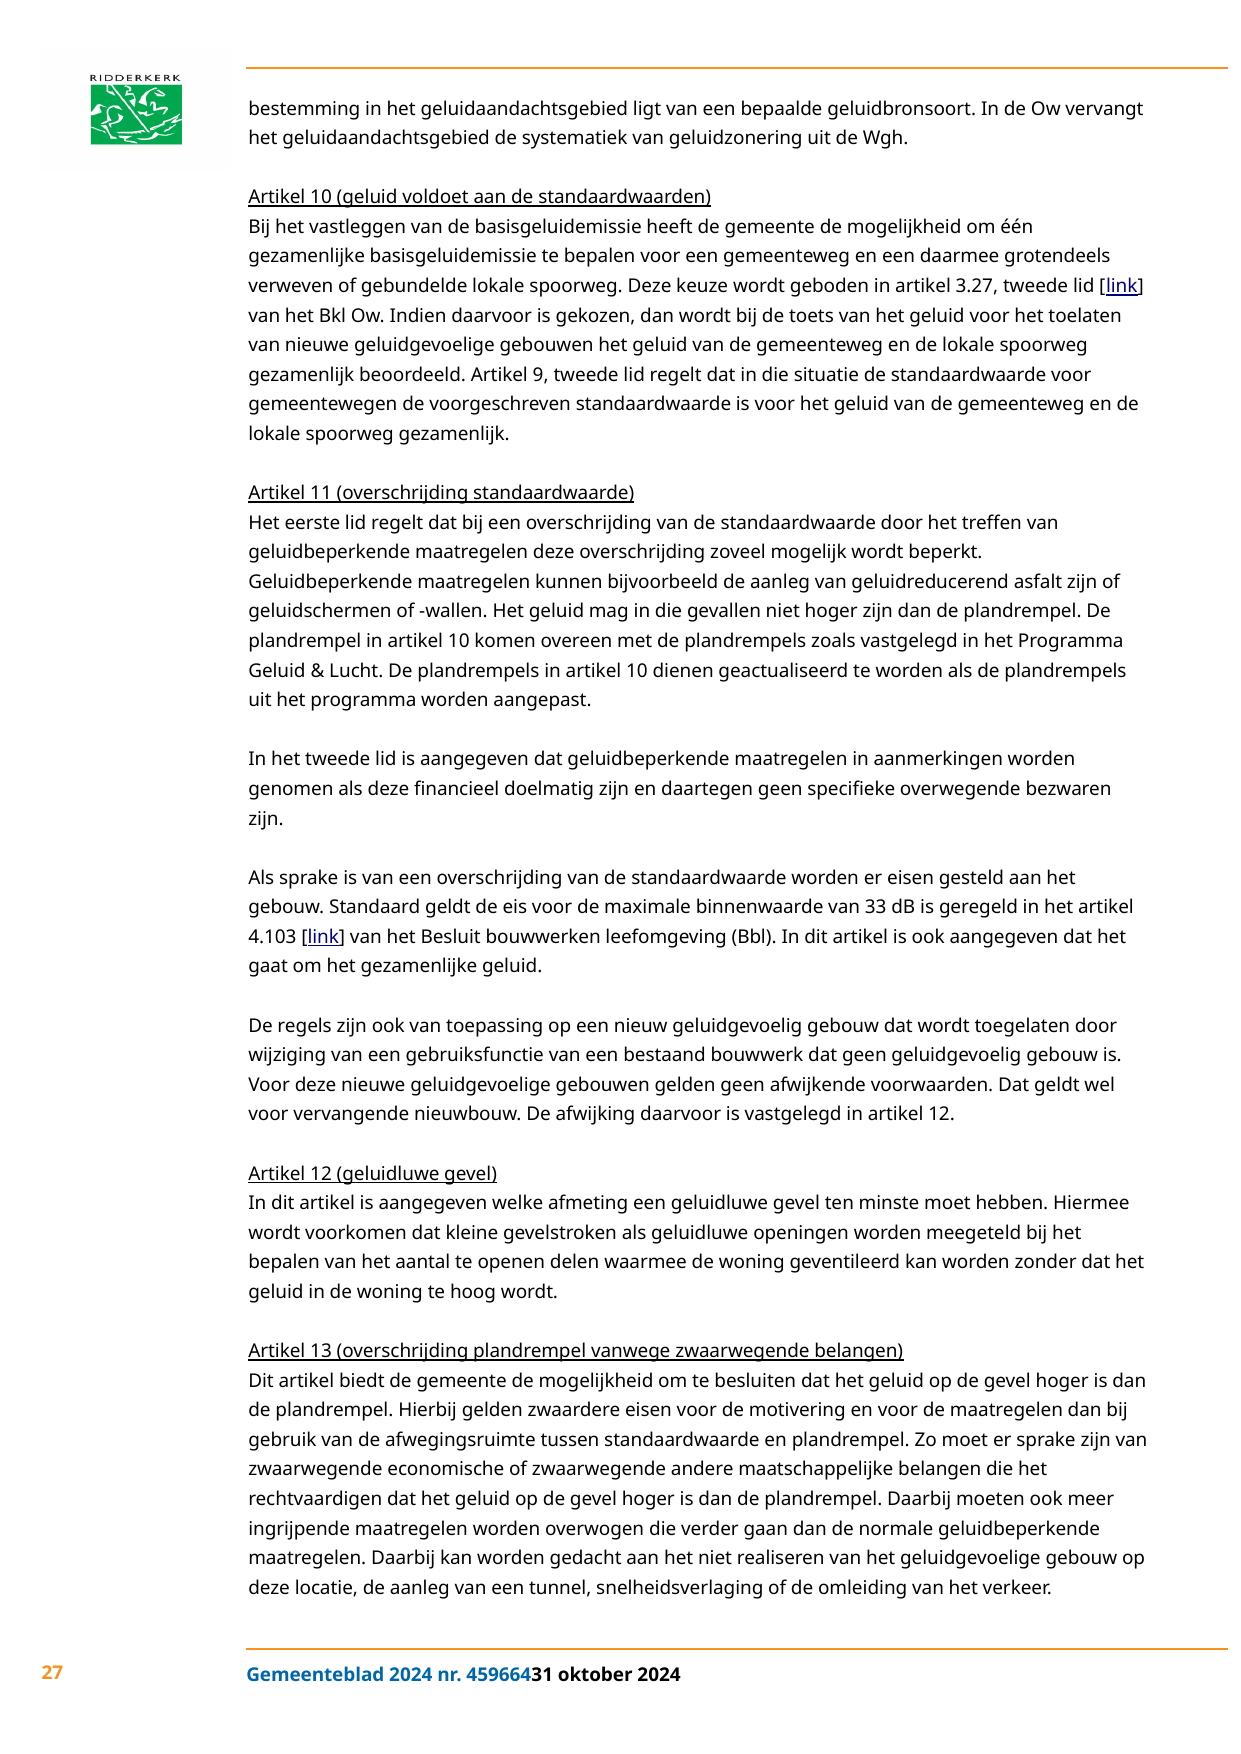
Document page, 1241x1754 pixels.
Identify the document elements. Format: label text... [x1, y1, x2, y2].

text In dit artikel is aangegeven welke afmeting een geluidluwe gevel ten minste moet hebben. Hiermee wordt voorkomen dat kleine gevelstroken als geluidluwe openingen worden meegeteld bij het bepalen van het aantal te openen delen waarmee de woning geventileerd kan worden zonder dat het geluid in de woning te hoog wordt. [248, 1189, 1152, 1304]
text Als sprake is van een overschrijding van de standaardwaarde worden er eisen gesteld aan het gebouw. Standaard geldt de eis voor de maximale binnenwaarde van 33 dB is geregeld in het artikel 4.103 [link] van het Besluit bouwwerken leefomgeving (Bbl). In dit artikel is ook aangegeven dat het gaat om het gezamenlijke geluid. [248, 864, 1152, 978]
picture [41, 47, 231, 172]
text bestemming in het geluidaandachtsgebied ligt van een bepaalde geluidbronsoort. In de Ow vervangt het geluidaandachtsgebied de systematiek van geluidzonering uit de Wgh. [248, 95, 1152, 150]
text Artikel 12 (geluidluwe gevel) [248, 1160, 1152, 1186]
text Dit artikel biedt de gemeente de mogelijkheid om te besluiten dat het geluid op de gevel hoger is dan de plandrempel. Hierbij gelden zwaardere eisen voor de motivering en voor de maatregelen dan bij gebruik van de afwegingsruimte tussen standaardwaarde en plandrempel. Zo moet er sprake zijn van zwaarwegende economische of zwaarwegende andere maatschappelijke belangen die het rechtvaardigen dat het geluid op de gevel hoger is dan de plandrempel. Daarbij moeten ook meer ingrijpende maatregelen worden overwogen die verder gaan dan de normale geluidbeperkende maatregelen. Daarbij kan worden gedacht aan het niet realiseren van het geluidgevoelige gebouw op deze locatie, de aanleg van een tunnel, snelheidsverlaging of de omleiding van het verkeer. [248, 1367, 1152, 1600]
text Artikel 10 (geluid voldoet aan de standaardwaarden) [248, 183, 1152, 209]
text In het tweede lid is aangegeven dat geluidbeperkende maatregelen in aanmerkingen worden genomen als deze financieel doelmatig zijn en daartegen geen specifieke overwegende bezwaren zijn. [248, 746, 1152, 831]
text Bij het vastleggen van de basisgeluidemissie heeft de gemeente de mogelijkheid om één gezamenlijke basisgeluidemissie te bepalen voor een gemeenteweg en een daarmee grotendeels verweven of gebundelde lokale spoorweg. Deze keuze wordt geboden in artikel 3.27, tweede lid [link] van het Bkl Ow. Indien daarvoor is gekozen, dan wordt bij de toets van het geluid voor het toelaten van nieuwe geluidgevoelige gebouwen het geluid van de gemeenteweg en de lokale spoorweg gezamenlijk beoordeeld. Artikel 9, tweede lid regelt dat in die situatie de standaardwaarde voor gemeentewegen de voorgeschreven standaardwaarde is voor het geluid van de gemeenteweg en de lokale spoorweg gezamenlijk. [248, 213, 1152, 446]
text Het eerste lid regelt dat bij een overschrijding van de standaardwaarde door het treffen van geluidbeperkende maatregelen deze overschrijding zoveel mogelijk wordt beperkt. Geluidbeperkende maatregelen kunnen bijvoorbeeld de aanleg van geluidreducerend asfalt zijn of geluidschermen of -wallen. Het geluid mag in die gevallen niet hoger zijn dan de plandrempel. De plandrempel in artikel 10 komen overeen met de plandrempels zoals vastgelegd in het Programma Geluid & Lucht. De plandrempels in artikel 10 dienen geactualiseerd te worden als de plandrempels uit het programma worden aangepast. [248, 509, 1152, 712]
text De regels zijn ook van toepassing op een nieuw geluidgevoelig gebouw dat wordt toegelaten door wijziging van een gebruiksfunctie van een bestaand bouwwerk dat geen geluidgevoelig gebouw is. Voor deze nieuwe geluidgevoelige gebouwen gelden geen afwijkende voorwaarden. Dat geldt wel voor vervangende nieuwbouw. De afwijking daarvoor is vastgelegd in artikel 12. [248, 1012, 1152, 1126]
text Artikel 11 (overschrijding standaardwaarde) [248, 479, 1152, 505]
text Artikel 13 (overschrijding plandrempel vanwege zwaarwegende belangen) [248, 1337, 1152, 1363]
